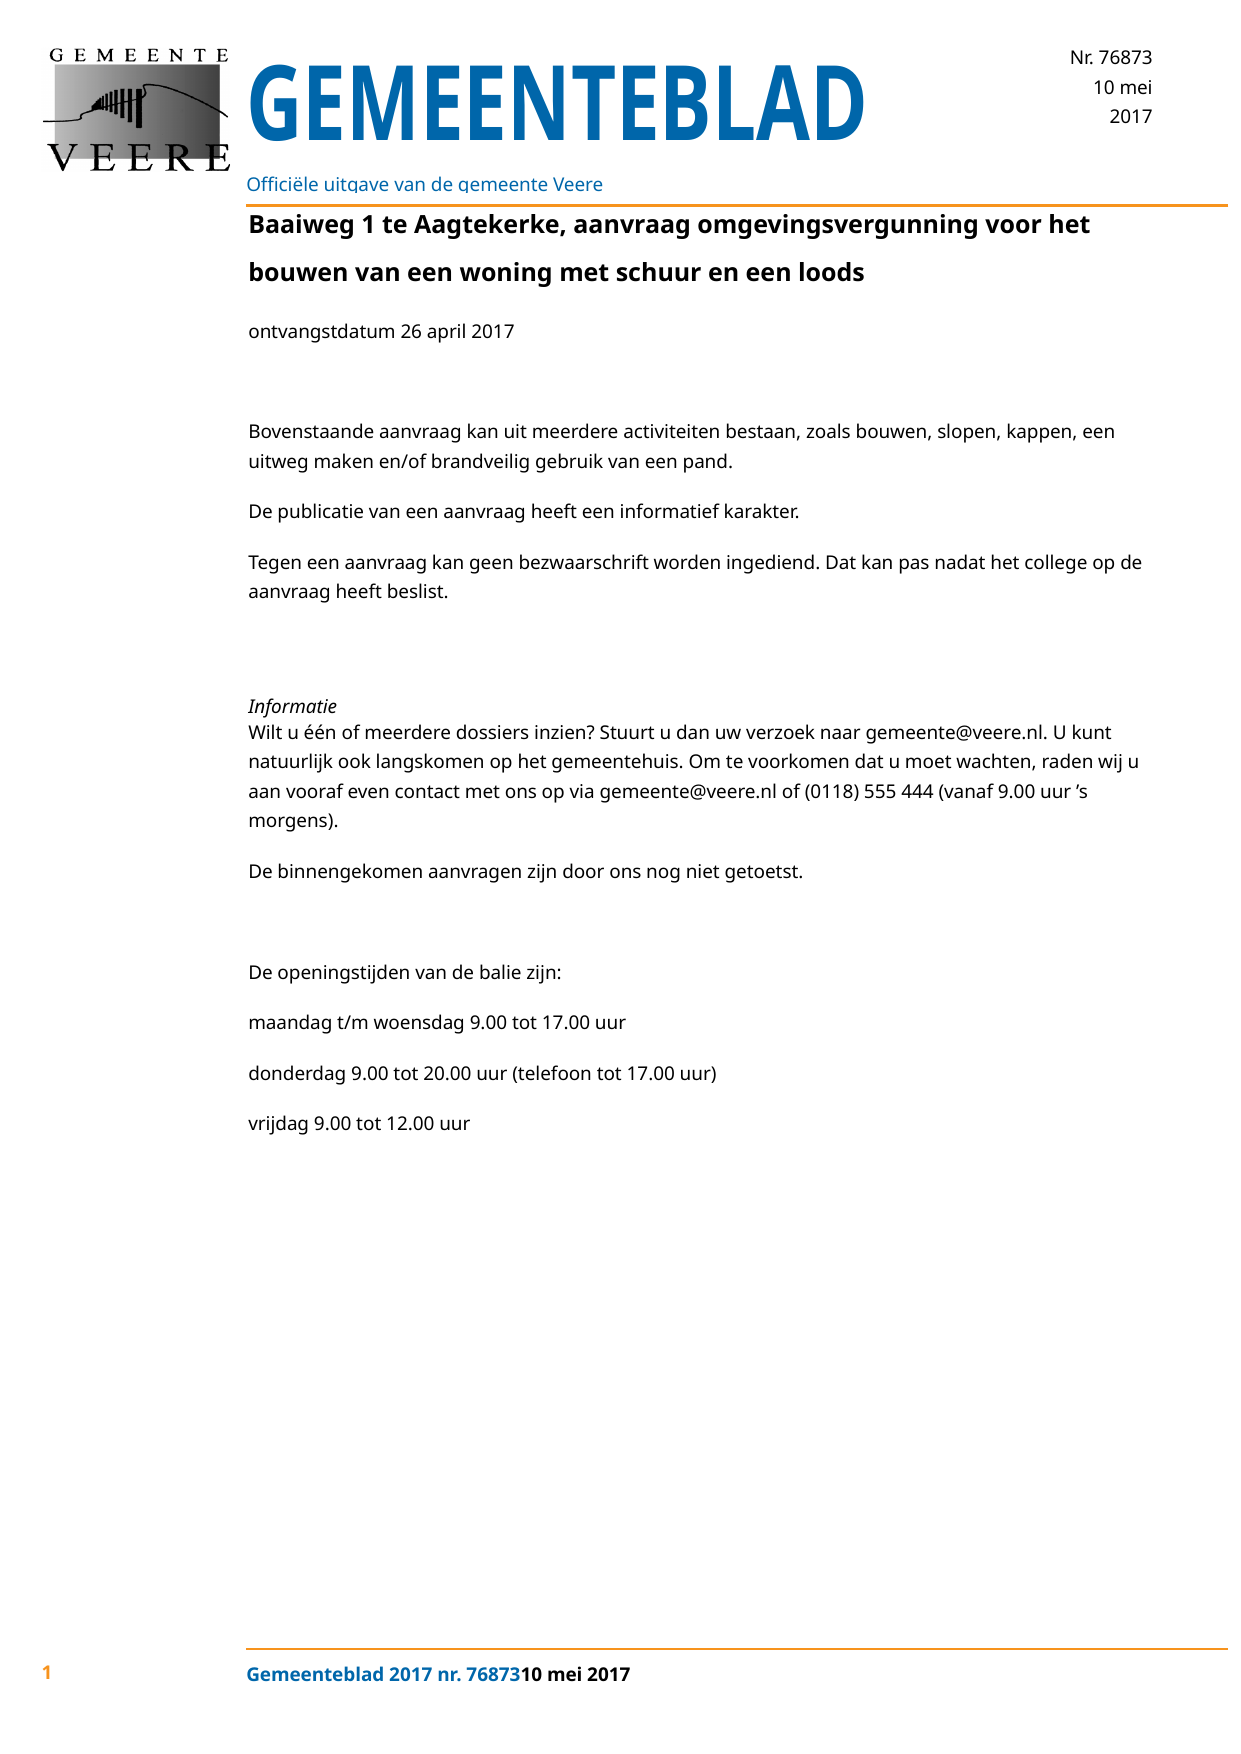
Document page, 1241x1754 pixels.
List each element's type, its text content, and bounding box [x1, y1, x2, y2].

text Bovenstaande aanvraag kan uit meerdere activiteiten bestaan, zoals bouwen, slopen, kappen, een uitweg maken en/of brandveilig gebruik van een pand. [248, 419, 1152, 474]
text Informatie [248, 693, 1152, 719]
text De binnengekomen aanvragen zijn door ons nog niet getoetst. [248, 858, 1152, 884]
text De publicatie van een aanvraag heeft een informatief karakter. [248, 499, 1152, 524]
text Tegen een aanvraag kan geen bezwaarschrift worden ingediend. Dat kan pas nadat het college op de aanvraag heeft beslist. [248, 549, 1152, 604]
text ontvangstdatum 26 april 2017 [248, 318, 1152, 344]
text donderdag 9.00 tot 20.00 uur (telefoon tot 17.00 uur) [248, 1060, 1152, 1085]
text maandag t/m woensdag 9.00 tot 17.00 uur [248, 1009, 1152, 1035]
text vrijdag 9.00 tot 12.00 uur [248, 1110, 1152, 1136]
picture [41, 47, 231, 172]
text Baaiweg 1 te Aagtekerke, aanvraag omgevingsvergunning voor het bouwen van een woning met schuur en een loods [248, 207, 1152, 288]
text De openingstijden van de balie zijn: [248, 959, 1152, 984]
text Wilt u één of meerdere dossiers inzien? Stuurt u dan uw verzoek naar gemeente@veere.nl. U kunt natuurlijk ook langskomen op het gemeentehuis. Om te voorkomen dat u moet wachten, raden wij u aan vooraf even contact met ons op via gemeente@veere.nl of (0118) 555 444 (vanaf 9.00 uur ’s morgens). [248, 719, 1152, 833]
